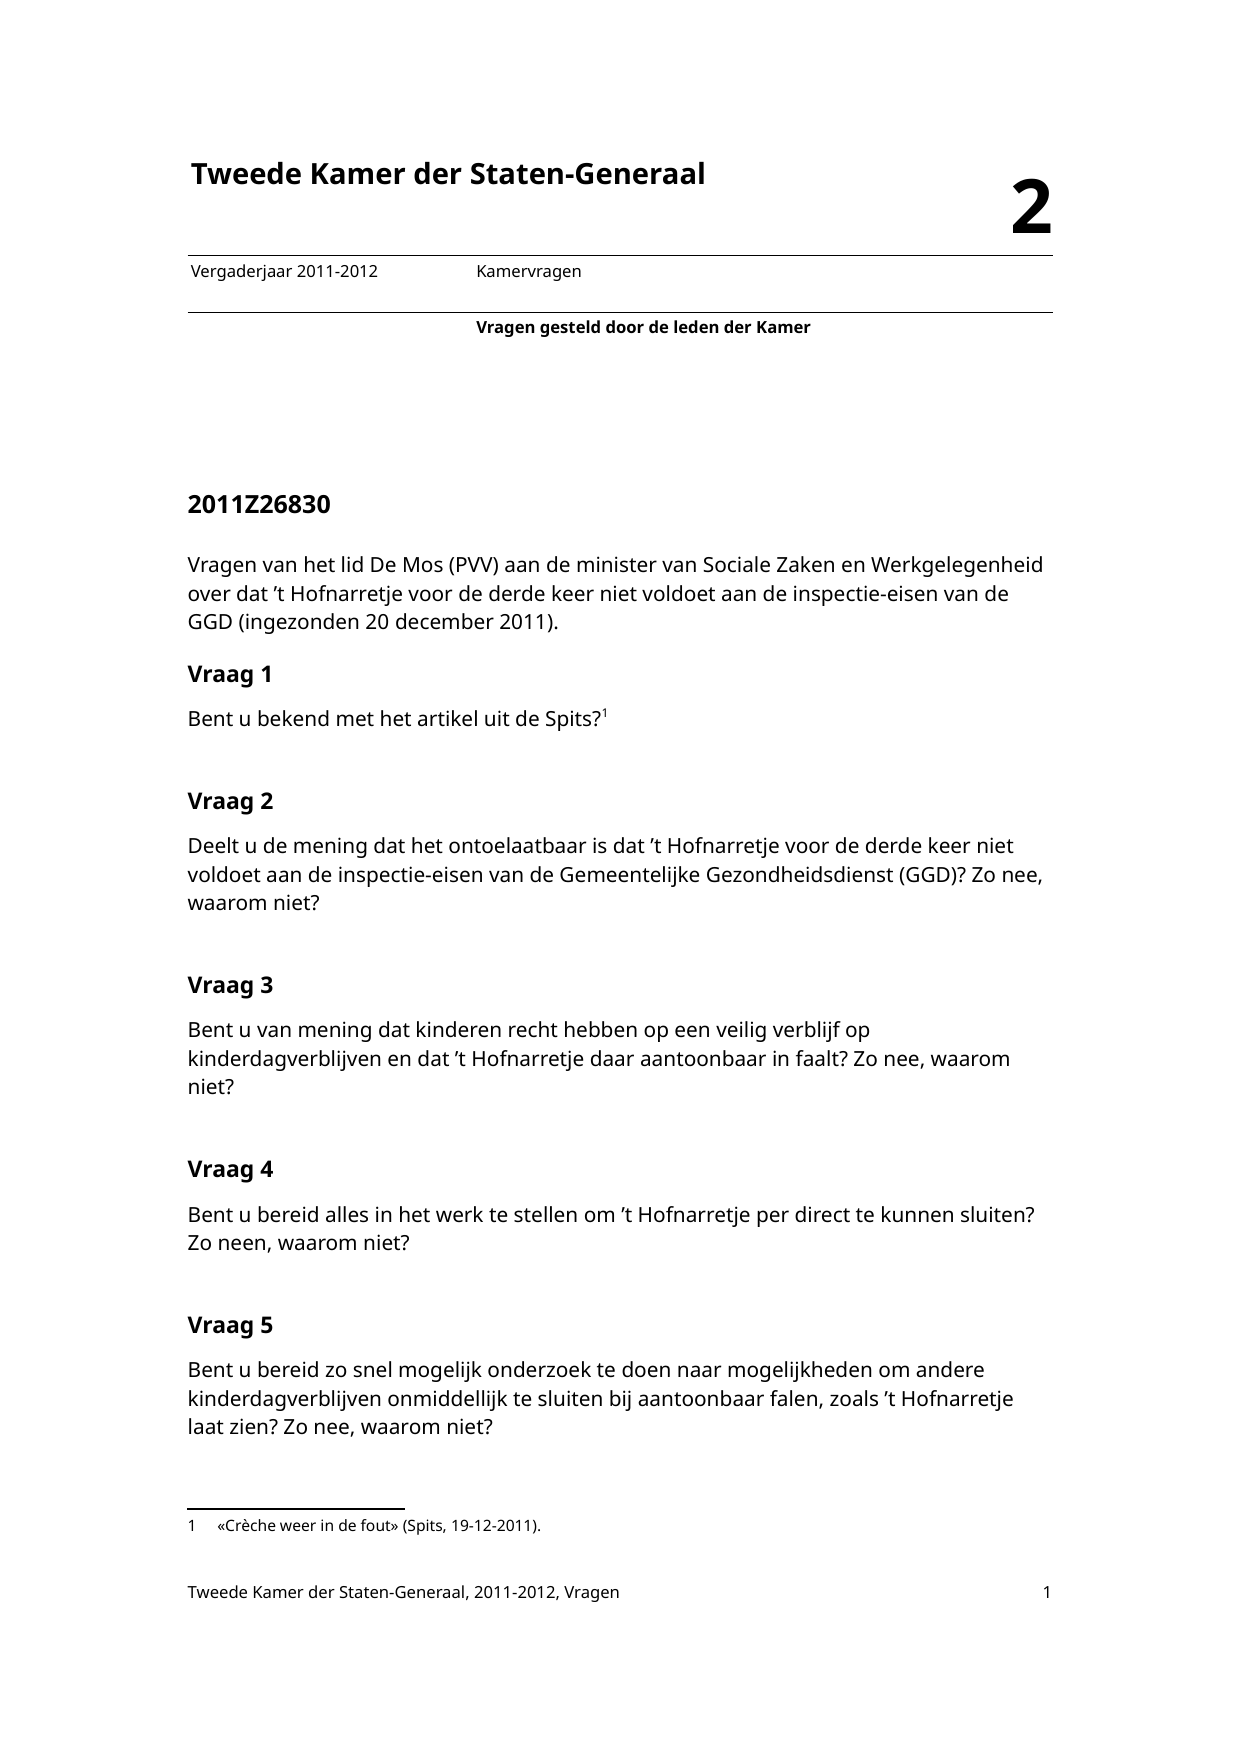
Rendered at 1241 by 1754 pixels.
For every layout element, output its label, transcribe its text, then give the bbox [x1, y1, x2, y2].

text Bent u bereid zo snel mogelijk onderzoek te doen naar mogelijkheden om andere kinderdagverblijven onmiddellijk te sluiten bij aantoonbaar falen, zoals ’t Hofnarretje laat zien? Zo nee, waarom niet? [187, 1355, 1053, 1441]
table_header 2 [880, 150, 1053, 255]
text 2011Z26830 [187, 487, 1053, 521]
subtitle Vraag 5 [187, 1309, 1053, 1340]
table_cell Vragen gesteld door de leden der Kamer [473, 313, 1053, 339]
table_cell Kamervragen [473, 256, 1053, 312]
subtitle Vraag 1 [187, 658, 1053, 689]
table_cell [188, 313, 473, 339]
text Bent u bekend met het artikel uit de Spits? [187, 704, 1053, 733]
text «Crèche weer in de fout» (Spits, 19-12-2011). [187, 1508, 1053, 1536]
text Bent u bereid alles in het werk te stellen om ’t Hofnarretje per direct te kunnen sluiten? Zo neen, waarom niet? [187, 1200, 1053, 1257]
text Bent u van mening dat kinderen recht hebben op een veilig verblijf op kinderdagverblijven en dat ’t Hofnarretje daar aantoonbaar in faalt? Zo nee, waarom niet? [187, 1016, 1053, 1101]
subtitle Vraag 3 [187, 969, 1053, 1001]
subtitle Vraag 2 [187, 785, 1053, 817]
text Vragen van het lid De Mos (PVV) aan de minister van Sociale Zaken en Werkgelegenheid over dat ’t Hofnarretje voor de derde keer niet voldoet aan de inspectie-eisen van de GGD (ingezonden 20 december 2011). [187, 550, 1053, 636]
text Deelt u de mening dat het ontoelaatbaar is dat ’t Hofnarretje voor de derde keer niet voldoet aan de inspectie-eisen van de Gemeentelijke Gezondheidsdienst (GGD)? Zo nee, waarom niet? [187, 832, 1053, 917]
table_header Tweede Kamer der Staten-Generaal [188, 150, 879, 255]
subtitle Vraag 4 [187, 1153, 1053, 1185]
table_cell Vergaderjaar 2011-2012 [188, 256, 473, 312]
